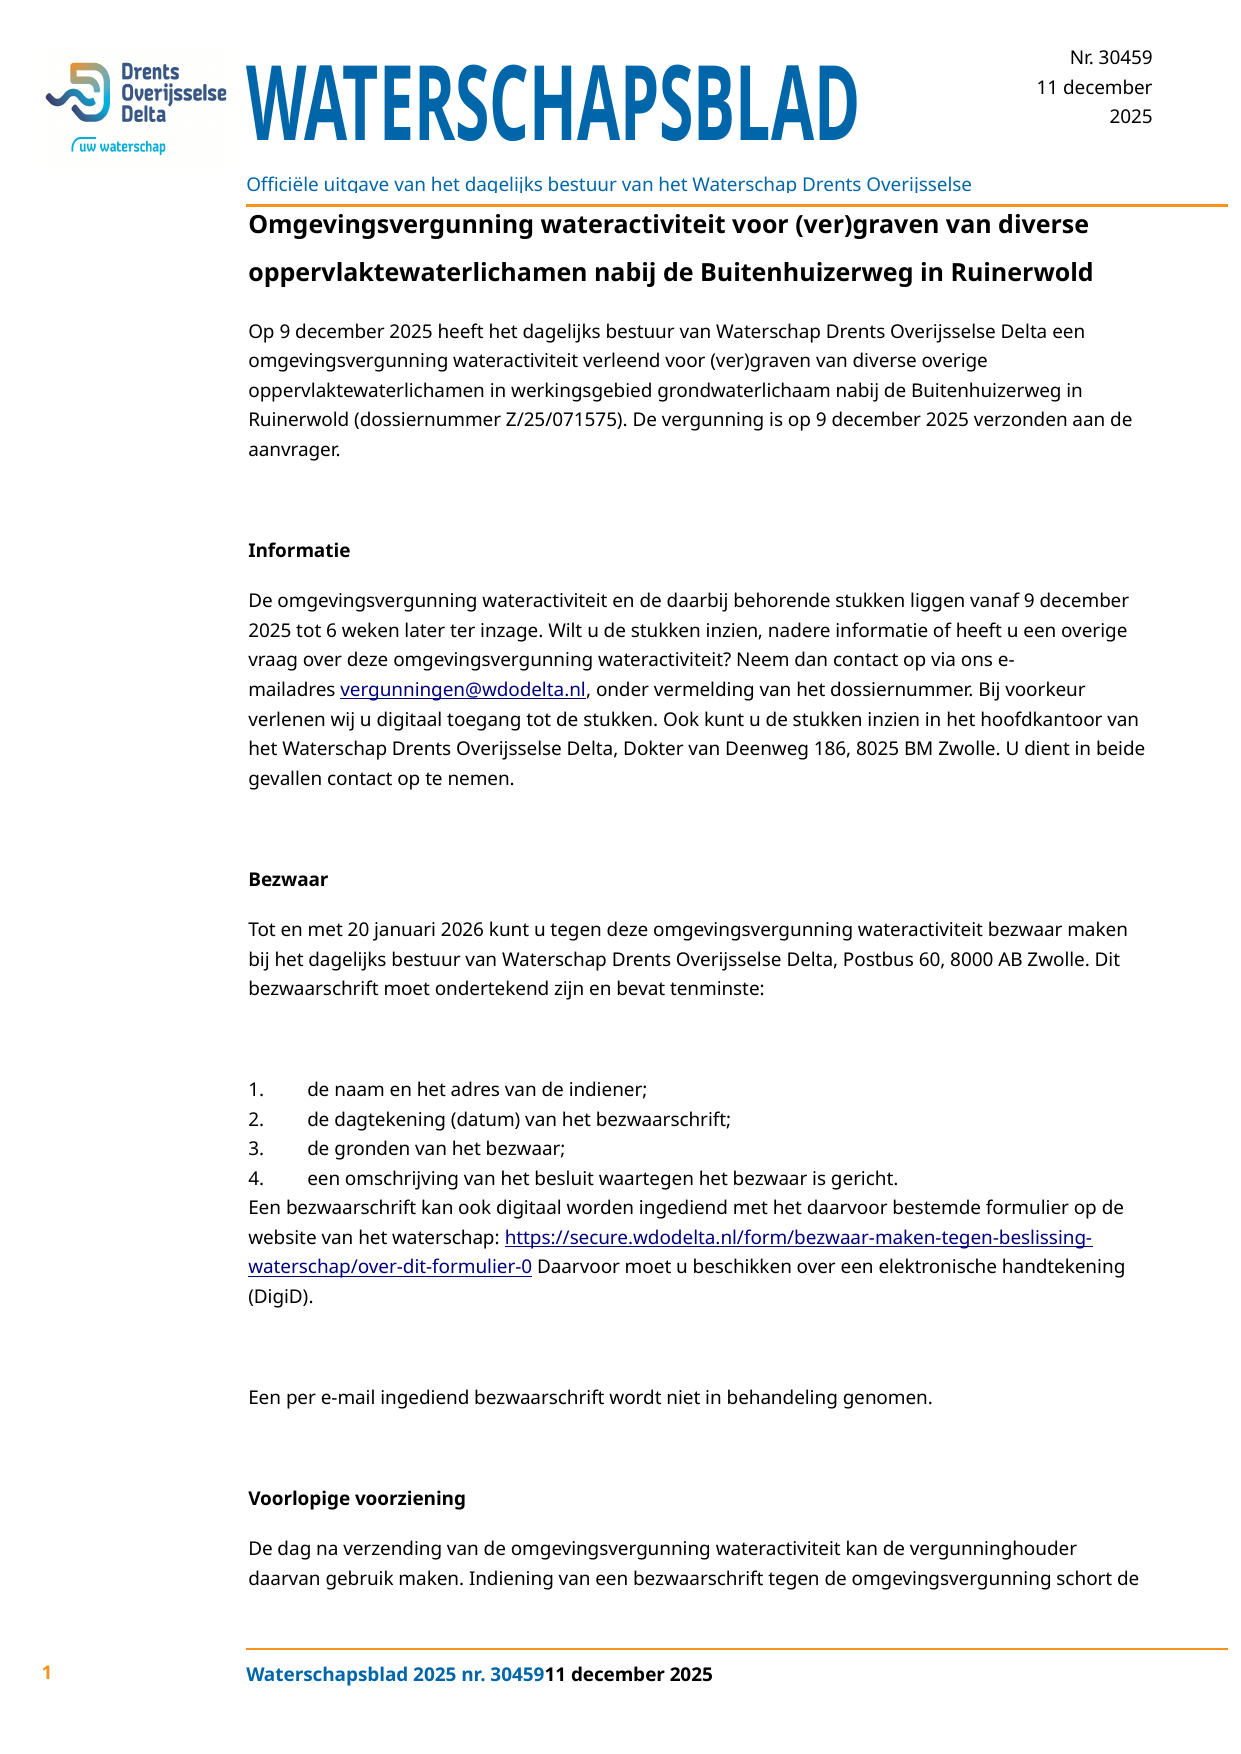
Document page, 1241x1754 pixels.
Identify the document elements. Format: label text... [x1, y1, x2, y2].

list een omschrijving van het besluit waartegen het bezwaar is gericht. [248, 1165, 1152, 1191]
list de gronden van het bezwaar; [248, 1135, 1152, 1161]
list de dagtekening (datum) van het bezwaarschrift; [248, 1106, 1152, 1132]
list de naam en het adres van de indiener; [248, 1076, 1152, 1102]
text Op 9 december 2025 heeft het dagelijks bestuur van Waterschap Drents Overijsselse Delta een omgevingsvergunning wateractiviteit verleend voor (ver)graven van diverse overige oppervlaktewaterlichamen in werkingsgebied grondwaterlichaam nabij de Buitenhuizerweg in Ruinerwold (dossiernummer Z/25/071575). De vergunning is op 9 december 2025 verzonden aan de aanvrager. [248, 318, 1152, 462]
text Omgevingsvergunning wateractiviteit voor (ver)graven van diverse oppervlaktewaterlichamen nabij de Buitenhuizerweg in Ruinerwold [248, 207, 1152, 288]
text Voorlopige voorziening [248, 1485, 1152, 1511]
text Tot en met 20 januari 2026 kunt u tegen deze omgevingsvergunning wateractiviteit bezwaar maken bij het dagelijks bestuur van Waterschap Drents Overijsselse Delta, Postbus 60, 8000 AB Zwolle. Dit bezwaarschrift moet ondertekend zijn en bevat tenminste: [248, 916, 1152, 1001]
text De dag na verzending van de omgevingsvergunning wateractiviteit kan de vergunninghouder daarvan gebruik maken. Indiening van een bezwaarschrift tegen de omgevingsvergunning schort de [248, 1535, 1152, 1591]
text De omgevingsvergunning wateractiviteit en de daarbij behorende stukken liggen vanaf 9 december 2025 tot 6 weken later ter inzage. Wilt u de stukken inzien, nadere informatie of heeft u een overige vraag over deze omgevingsvergunning wateractiviteit? Neem dan contact op via ons e-mailadres vergunningen@wdodelta.nl, onder vermelding van het dossiernummer. Bij voorkeur verlenen wij u digitaal toegang tot de stukken. Ook kunt u de stukken inzien in het hoofdkantoor van het Waterschap Drents Overijsselse Delta, Dokter van Deenweg 186, 8025 BM Zwolle. U dient in beide gevallen contact op te nemen. [248, 587, 1152, 791]
text Een bezwaarschrift kan ook digitaal worden ingediend met het daarvoor bestemde formulier op de website van het waterschap: https://secure.wdodelta.nl/form/bezwaar-maken-tegen-beslissing-waterschap/over-dit-formulier-0 Daarvoor moet u beschikken over een elektronische handtekening (DigiD). [248, 1194, 1152, 1309]
text Bezwaar [248, 866, 1152, 892]
text Informatie [248, 537, 1152, 563]
picture [41, 47, 231, 172]
text Een per e-mail ingediend bezwaarschrift wordt niet in behandeling genomen. [248, 1384, 1152, 1410]
